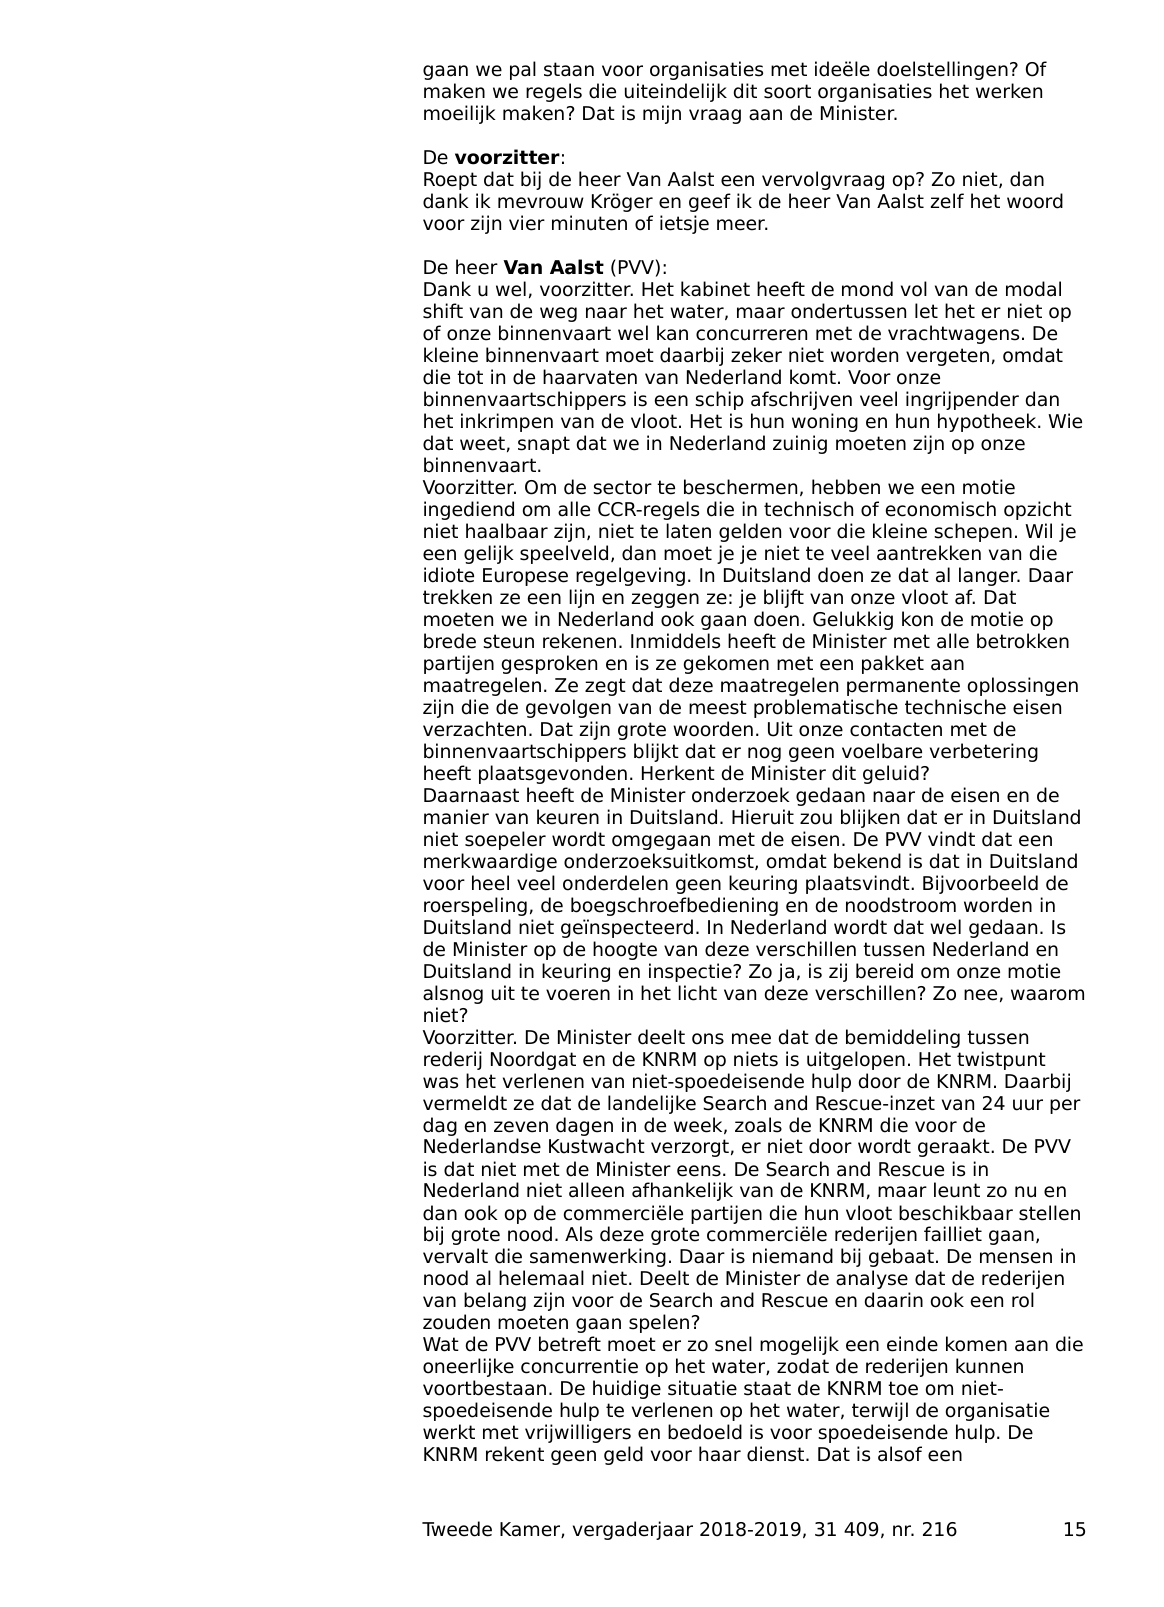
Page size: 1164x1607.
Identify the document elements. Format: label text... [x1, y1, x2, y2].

text Voorzitter. De Minister deelt ons mee dat de bemiddeling tussen rederij Noordgat en de KNRM op niets is uitgelopen. Het twistpunt was het verlenen van niet-spoedeisende hulp door de KNRM. Daarbij vermeldt ze dat de landelijke Search and Rescue-inzet van 24 uur per dag en zeven dagen in de week, zoals de KNRM die voor de Nederlandse Kustwacht verzorgt, er niet door wordt geraakt. De PVV is dat niet met de Minister eens. De Search and Rescue is in Nederland niet alleen afhankelijk van de KNRM, maar leunt zo nu en dan ook op de commerciële partijen die hun vloot beschikbaar stellen bij grote nood. Als deze grote commerciële rederijen failliet gaan, vervalt die samenwerking. Daar is niemand bij gebaat. De mensen in nood al helemaal niet. Deelt de Minister de analyse dat de rederijen van belang zijn voor de Search and Rescue en daarin ook een rol zouden moeten gaan spelen? [422, 1027, 1087, 1334]
text Voorzitter. Om de sector te beschermen, hebben we een motie ingediend om alle CCR-regels die in technisch of economisch opzicht niet haalbaar zijn, niet te laten gelden voor die kleine schepen. Wil je een gelijk speelveld, dan moet je je niet te veel aantrekken van die idiote Europese regelgeving. In Duitsland doen ze dat al langer. Daar trekken ze een lijn en zeggen ze: je blijft van onze vloot af. Dat moeten we in Nederland ook gaan doen. Gelukkig kon de motie op brede steun rekenen. Inmiddels heeft de Minister met alle betrokken partijen gesproken en is ze gekomen met een pakket aan maatregelen. Ze zegt dat deze maatregelen permanente oplossingen zijn die de gevolgen van de meest problematische technische eisen verzachten. Dat zijn grote woorden. Uit onze contacten met de binnenvaartschippers blijkt dat er nog geen voelbare verbetering heeft plaatsgevonden. Herkent de Minister dit geluid? [422, 477, 1087, 785]
text De heer Van Aalst (PVV): [422, 257, 1087, 279]
text Dank u wel, voorzitter. Het kabinet heeft de mond vol van de modal shift van de weg naar het water, maar ondertussen let het er niet op of onze binnenvaart wel kan concurreren met de vrachtwagens. De kleine binnenvaart moet daarbij zeker niet worden vergeten, omdat die tot in de haarvaten van Nederland komt. Voor onze binnenvaartschippers is een schip afschrijven veel ingrijpender dan het inkrimpen van de vloot. Het is hun woning en hun hypotheek. Wie dat weet, snapt dat we in Nederland zuinig moeten zijn op onze binnenvaart. [422, 279, 1087, 477]
text gaan we pal staan voor organisaties met ideële doelstellingen? Of maken we regels die uiteindelijk dit soort organisaties het werken moeilijk maken? Dat is mijn vraag aan de Minister. [422, 59, 1087, 125]
text Daarnaast heeft de Minister onderzoek gedaan naar de eisen en de manier van keuren in Duitsland. Hieruit zou blijken dat er in Duitsland niet soepeler wordt omgegaan met de eisen. De PVV vindt dat een merkwaardige onderzoeksuitkomst, omdat bekend is dat in Duitsland voor heel veel onderdelen geen keuring plaatsvindt. Bijvoorbeeld de roerspeling, de boegschroefbediening en de noodstroom worden in Duitsland niet geïnspecteerd. In Nederland wordt dat wel gedaan. Is de Minister op de hoogte van deze verschillen tussen Nederland en Duitsland in keuring en inspectie? Zo ja, is zij bereid om onze motie alsnog uit te voeren in het licht van deze verschillen? Zo nee, waarom niet? [422, 785, 1087, 1027]
text Wat de PVV betreft moet er zo snel mogelijk een einde komen aan die oneerlijke concurrentie op het water, zodat de rederijen kunnen voortbestaan. De huidige situatie staat de KNRM toe om niet-spoedeisende hulp te verlenen op het water, terwijl de organisatie werkt met vrijwilligers en bedoeld is voor spoedeisende hulp. De KNRM rekent geen geld voor haar dienst. Dat is alsof een [422, 1334, 1087, 1466]
text De voorzitter: [422, 147, 1087, 169]
text Roept dat bij de heer Van Aalst een vervolgvraag op? Zo niet, dan dank ik mevrouw Kröger en geef ik de heer Van Aalst zelf het woord voor zijn vier minuten of ietsje meer. [422, 169, 1087, 235]
